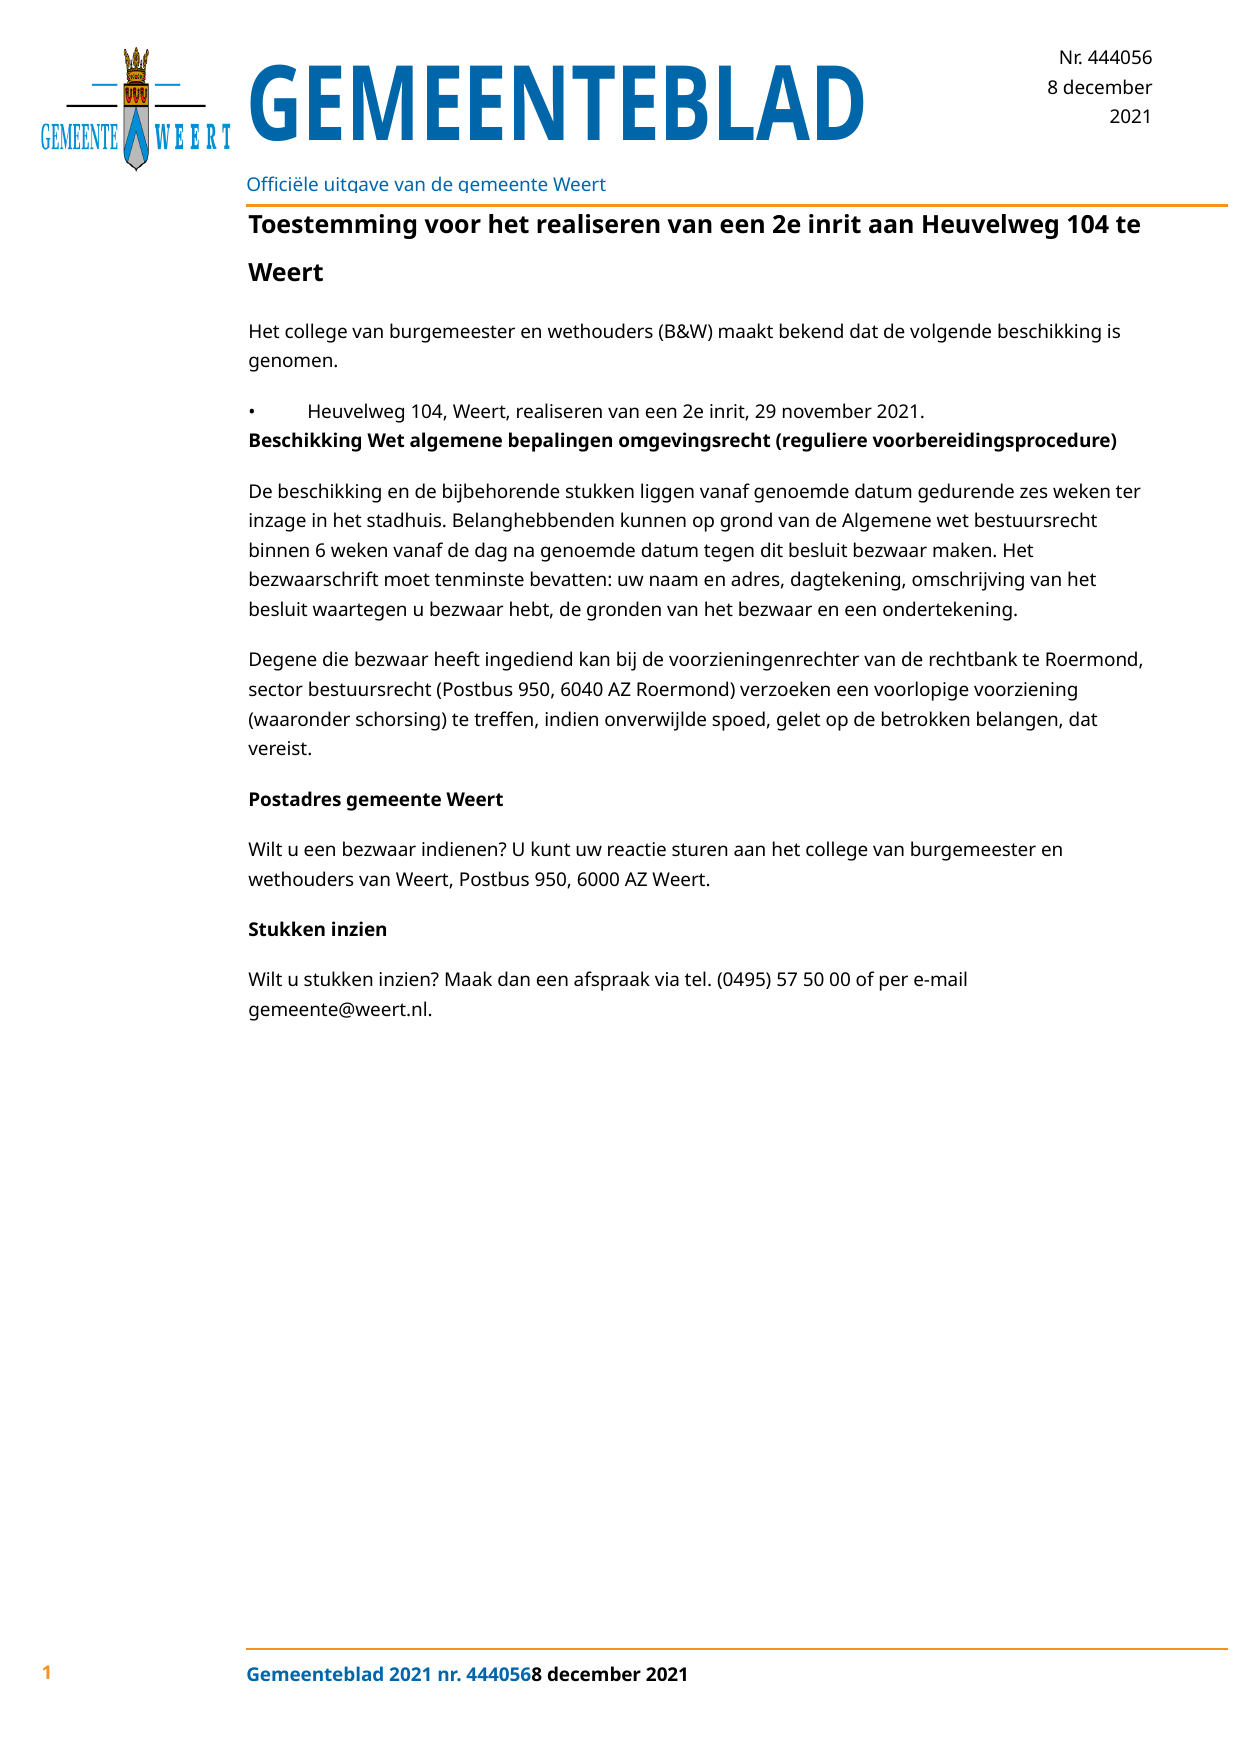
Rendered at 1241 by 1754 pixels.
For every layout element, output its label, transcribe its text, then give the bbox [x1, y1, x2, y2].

text Het college van burgemeester en wethouders (B&W) maakt bekend dat de volgende beschikking is genomen. [248, 318, 1152, 373]
text Wilt u een bezwaar indienen? U kunt uw reactie sturen aan het college van burgemeester en wethouders van Weert, Postbus 950, 6000 AZ Weert. [248, 836, 1152, 892]
text Stukken inzien [248, 916, 1152, 942]
list Heuvelweg 104, Weert, realiseren van een 2e inrit, 29 november 2021. [248, 398, 1152, 424]
text Beschikking Wet algemene bepalingen omgevingsrecht (reguliere voorbereidingsprocedure) [248, 427, 1152, 453]
text Degene die bezwaar heeft ingediend kan bij de voorzieningenrechter van de rechtbank te Roermond, sector bestuursrecht (Postbus 950, 6040 AZ Roermond) verzoeken een voorlopige voorziening (waaronder schorsing) te treffen, indien onverwijlde spoed, gelet op de betrokken belangen, dat vereist. [248, 647, 1152, 761]
picture [41, 47, 231, 172]
text Postadres gemeente Weert [248, 786, 1152, 812]
text De beschikking en de bijbehorende stukken liggen vanaf genoemde datum gedurende zes weken ter inzage in het stadhuis. Belanghebbenden kunnen op grond van de Algemene wet bestuursrecht binnen 6 weken vanaf de dag na genoemde datum tegen dit besluit bezwaar maken. Het bezwaarschrift moet tenminste bevatten: uw naam en adres, dagtekening, omschrijving van het besluit waartegen u bezwaar hebt, de gronden van het bezwaar en een ondertekening. [248, 478, 1152, 622]
text Toestemming voor het realiseren van een 2e inrit aan Heuvelweg 104 te Weert [248, 207, 1152, 288]
text Wilt u stukken inzien? Maak dan een afspraak via tel. (0495) 57 50 00 of per e-mail gemeente@weert.nl. [248, 967, 1152, 1022]
